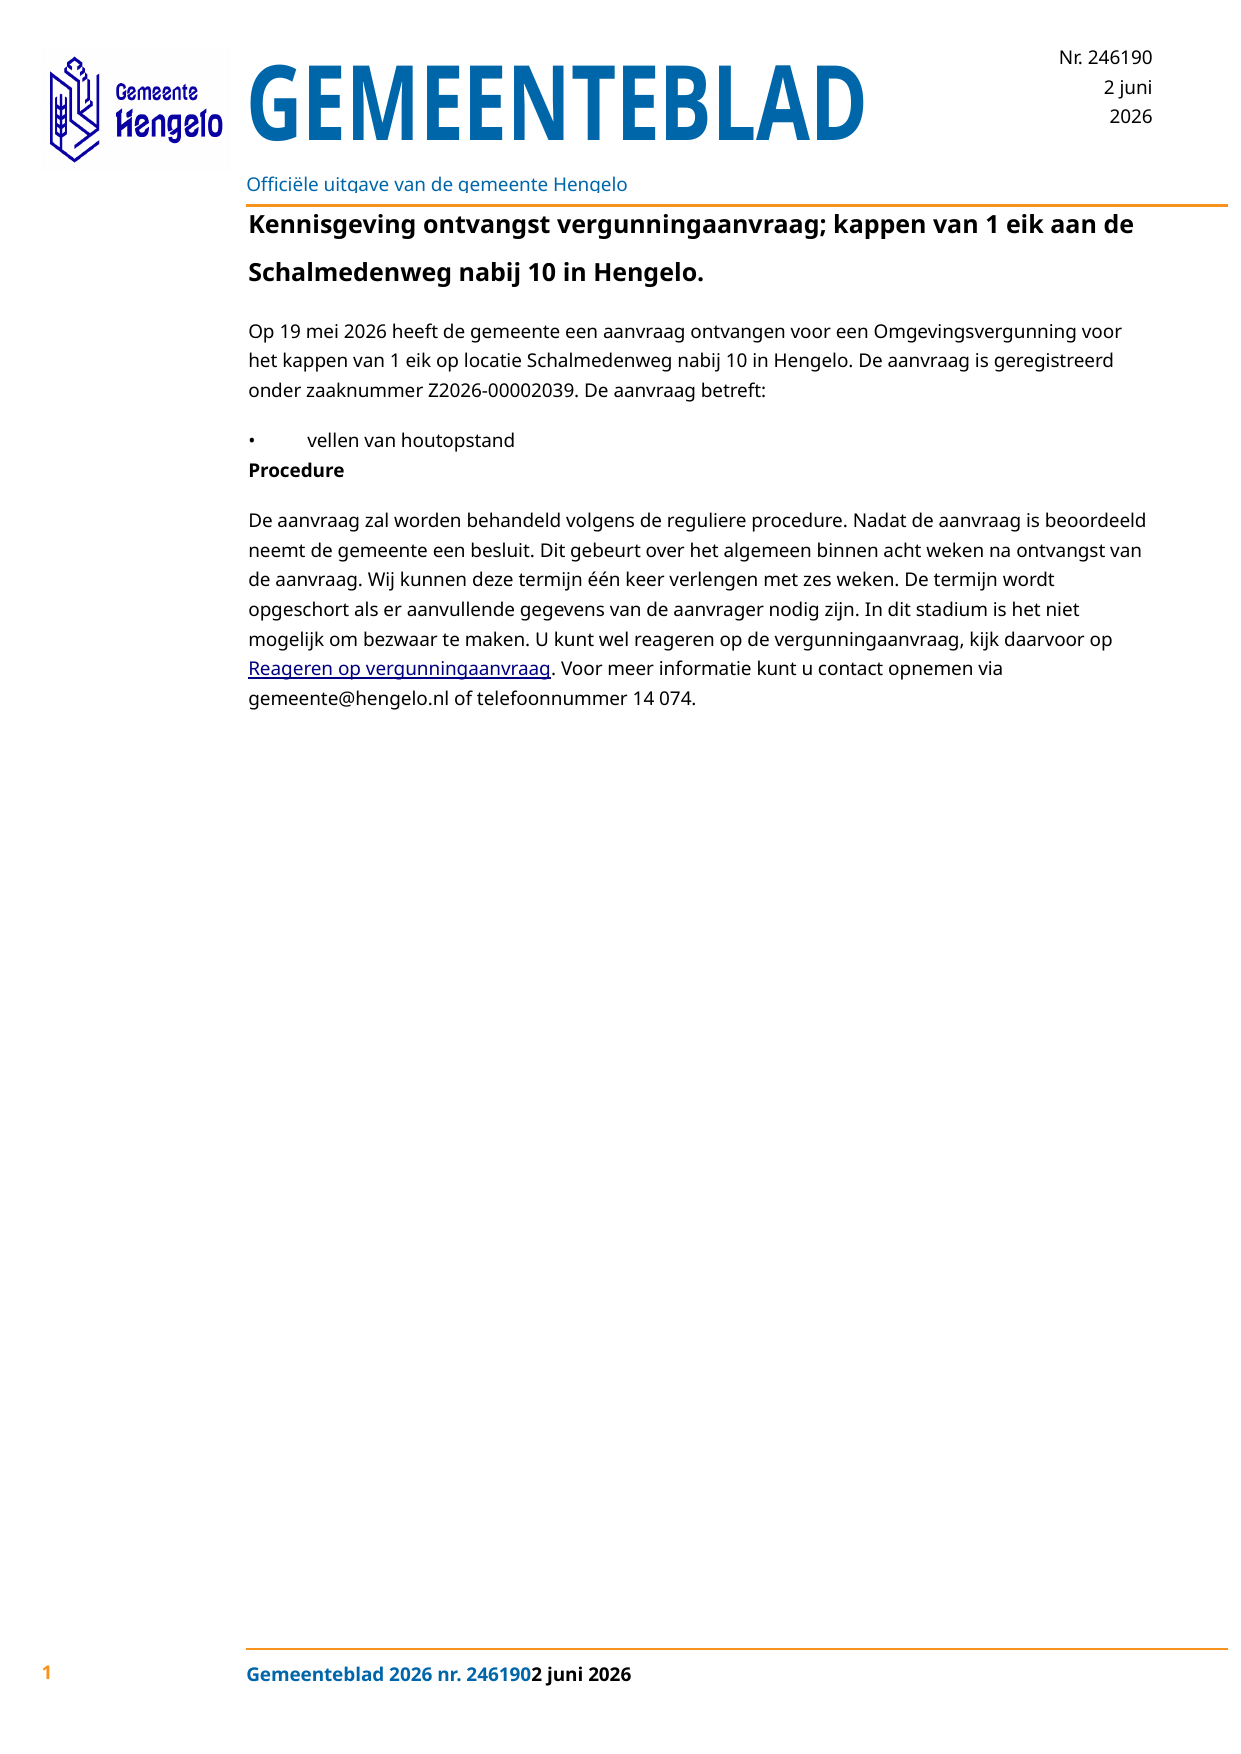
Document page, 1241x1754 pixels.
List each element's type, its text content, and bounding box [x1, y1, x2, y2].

text Procedure [248, 457, 1152, 483]
picture [41, 47, 231, 172]
text De aanvraag zal worden behandeld volgens de reguliere procedure. Nadat de aanvraag is beoordeeld neemt de gemeente een besluit. Dit gebeurt over het algemeen binnen acht weken na ontvangst van de aanvraag. Wij kunnen deze termijn één keer verlengen met zes weken. De termijn wordt opgeschort als er aanvullende gegevens van de aanvrager nodig zijn. In dit stadium is het niet mogelijk om bezwaar te maken. U kunt wel reageren op de vergunningaanvraag, kijk daarvoor op Reageren op vergunningaanvraag. Voor meer informatie kunt u contact opnemen via gemeente@hengelo.nl of telefoonnummer 14 074. [248, 507, 1152, 711]
text Kennisgeving ontvangst vergunningaanvraag; kappen van 1 eik aan de Schalmedenweg nabij 10 in Hengelo. [248, 207, 1152, 288]
text Op 19 mei 2026 heeft de gemeente een aanvraag ontvangen voor een Omgevingsvergunning voor het kappen van 1 eik op locatie Schalmedenweg nabij 10 in Hengelo. De aanvraag is geregistreerd onder zaaknummer Z2026-00002039. De aanvraag betreft: [248, 318, 1152, 403]
list vellen van houtopstand [248, 427, 1152, 453]
